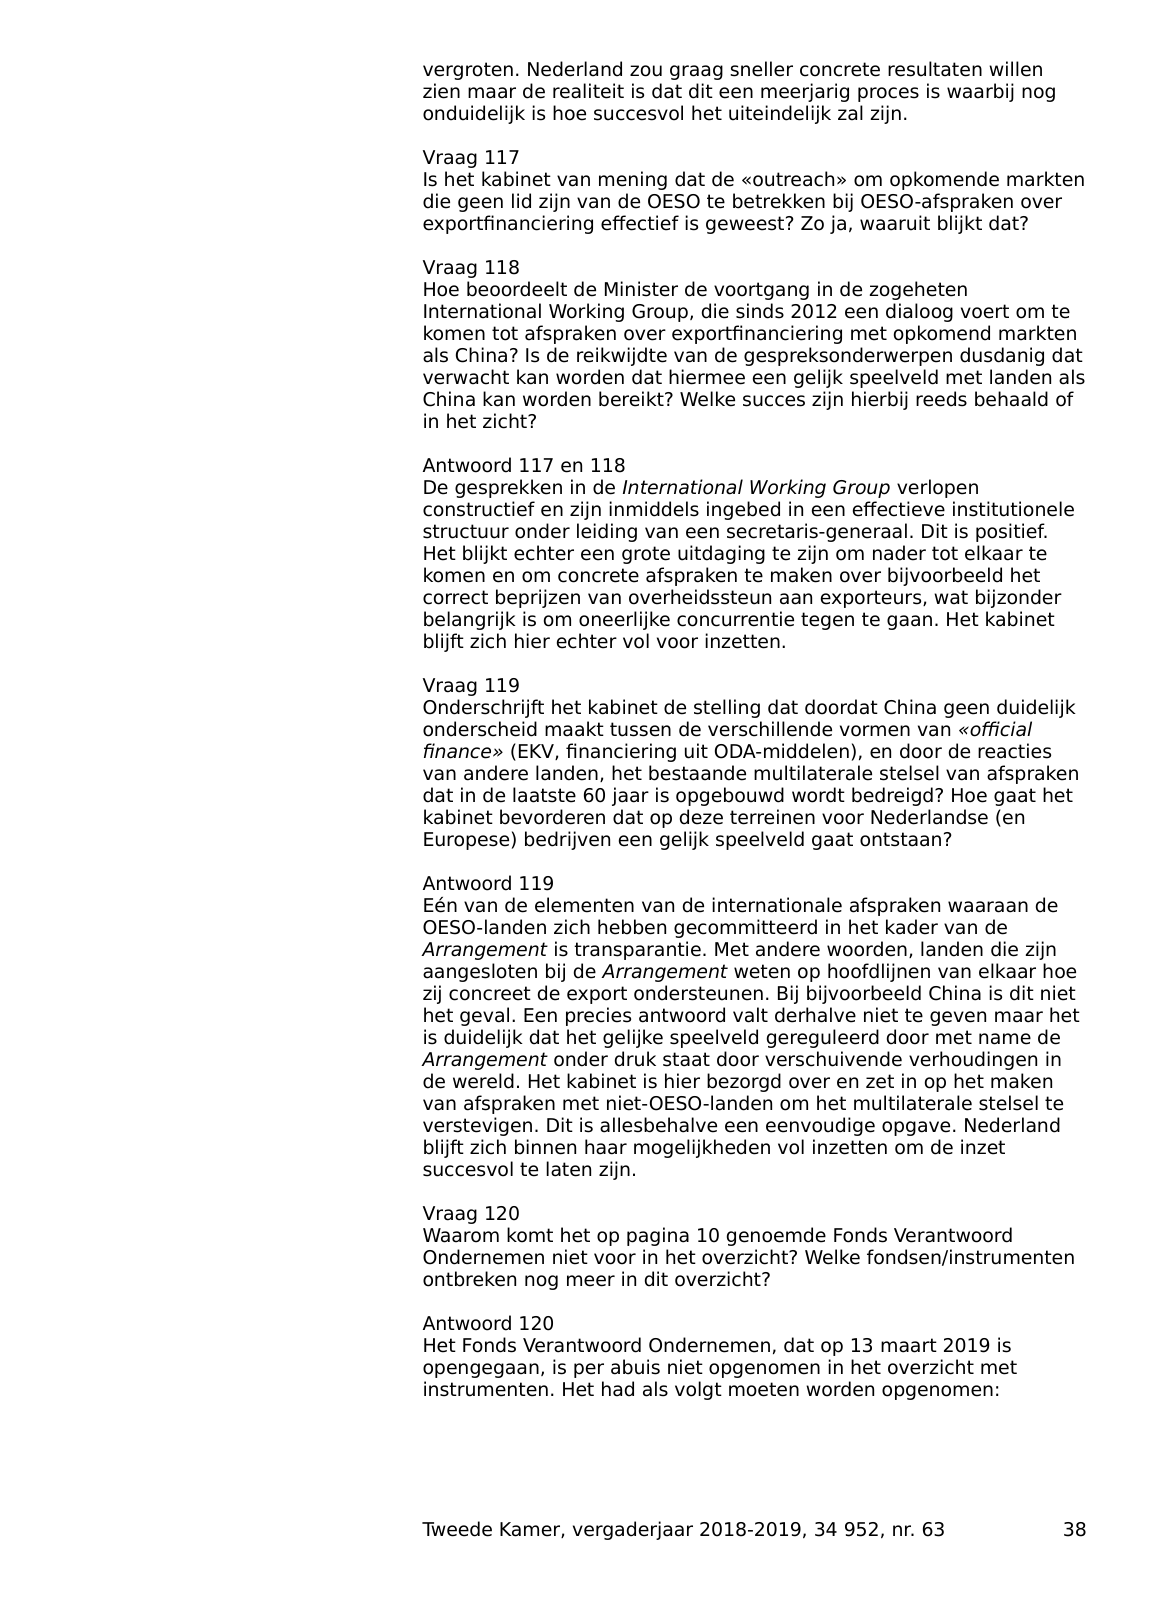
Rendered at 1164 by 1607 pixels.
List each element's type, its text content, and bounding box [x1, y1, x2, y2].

text Vraag 120 [422, 1203, 1087, 1225]
text Vraag 118 [422, 257, 1087, 279]
text Antwoord 117 en 118 [422, 455, 1087, 477]
text Het Fonds Verantwoord Ondernemen, dat op 13 maart 2019 is opengegaan, is per abuis niet opgenomen in het overzicht met instrumenten. Het had als volgt moeten worden opgenomen: [422, 1335, 1087, 1401]
text Vraag 119 [422, 675, 1087, 697]
text Antwoord 120 [422, 1313, 1087, 1335]
text Hoe beoordeelt de Minister de voortgang in de zogeheten International Working Group, die sinds 2012 een dialoog voert om te komen tot afspraken over exportfinanciering met opkomend markten als China? Is de reikwijdte van de gespreksonderwerpen dusdanig dat verwacht kan worden dat hiermee een gelijk speelveld met landen als China kan worden bereikt? Welke succes zijn hierbij reeds behaald of in het zicht? [422, 279, 1087, 433]
text Is het kabinet van mening dat de «outreach» om opkomende markten die geen lid zijn van de OESO te betrekken bij OESO-afspraken over exportfinanciering effectief is geweest? Zo ja, waaruit blijkt dat? [422, 169, 1087, 235]
text Onderschrijft het kabinet de stelling dat doordat China geen duidelijk onderscheid maakt tussen de verschillende vormen van «official finance» (EKV, financiering uit ODA-middelen), en door de reacties van andere landen, het bestaande multilaterale stelsel van afspraken dat in de laatste 60 jaar is opgebouwd wordt bedreigd? Hoe gaat het kabinet bevorderen dat op deze terreinen voor Nederlandse (en Europese) bedrijven een gelijk speelveld gaat ontstaan? [422, 697, 1087, 851]
text Eén van de elementen van de internationale afspraken waaraan de OESO-landen zich hebben gecommitteerd in het kader van de Arrangement is transparantie. Met andere woorden, landen die zijn aangesloten bij de Arrangement weten op hoofdlijnen van elkaar hoe zij concreet de export ondersteunen. Bij bijvoorbeeld China is dit niet het geval. Een precies antwoord valt derhalve niet te geven maar het is duidelijk dat het gelijke speelveld gereguleerd door met name de Arrangement onder druk staat door verschuivende verhoudingen in de wereld. Het kabinet is hier bezorgd over en zet in op het maken van afspraken met niet-OESO-landen om het multilaterale stelsel te verstevigen. Dit is allesbehalve een eenvoudige opgave. Nederland blijft zich binnen haar mogelijkheden vol inzetten om de inzet succesvol te laten zijn. [422, 895, 1087, 1181]
text De gesprekken in de International Working Group verlopen constructief en zijn inmiddels ingebed in een effectieve institutionele structuur onder leiding van een secretaris-generaal. Dit is positief. Het blijkt echter een grote uitdaging te zijn om nader tot elkaar te komen en om concrete afspraken te maken over bijvoorbeeld het correct beprijzen van overheidssteun aan exporteurs, wat bijzonder belangrijk is om oneerlijke concurrentie tegen te gaan. Het kabinet blijft zich hier echter vol voor inzetten. [422, 477, 1087, 653]
text Waarom komt het op pagina 10 genoemde Fonds Verantwoord Ondernemen niet voor in het overzicht? Welke fondsen/instrumenten ontbreken nog meer in dit overzicht? [422, 1225, 1087, 1291]
text Antwoord 119 [422, 873, 1087, 895]
text Vraag 117 [422, 147, 1087, 169]
text vergroten. Nederland zou graag sneller concrete resultaten willen zien maar de realiteit is dat dit een meerjarig proces is waarbij nog onduidelijk is hoe succesvol het uiteindelijk zal zijn. [422, 59, 1087, 125]
